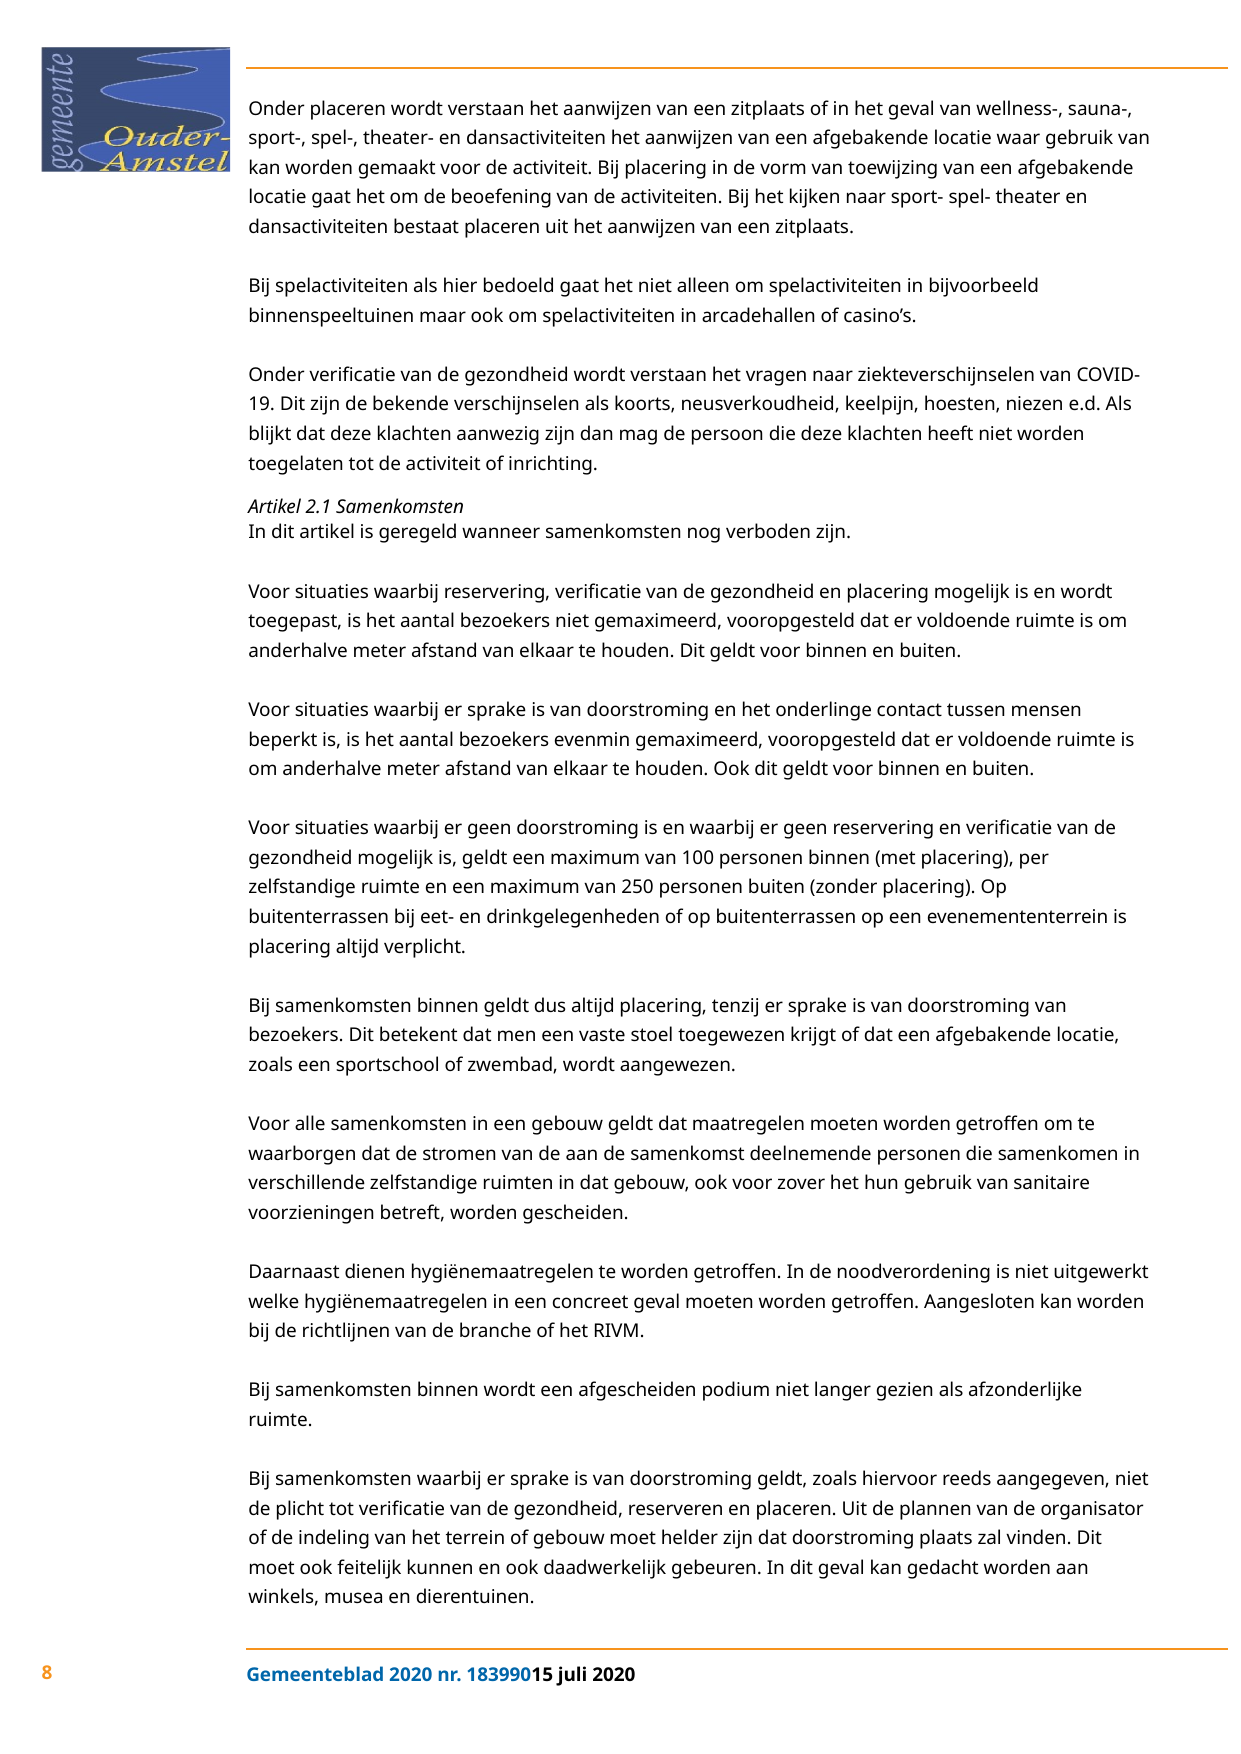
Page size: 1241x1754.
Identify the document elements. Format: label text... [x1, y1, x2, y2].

text Bij spelactiviteiten als hier bedoeld gaat het niet alleen om spelactiviteiten in bijvoorbeeld binnenspeeltuinen maar ook om spelactiviteiten in arcadehallen of casino’s. [248, 272, 1152, 328]
text Onder placeren wordt verstaan het aanwijzen van een zitplaats of in het geval van wellness-, sauna-, sport-, spel-, theater- en dansactiviteiten het aanwijzen van een afgebakende locatie waar gebruik van kan worden gemaakt voor de activiteit. Bij placering in de vorm van toewijzing van een afgebakende locatie gaat het om de beoefening van de activiteiten. Bij het kijken naar sport- spel- theater en dansactiviteiten bestaat placeren uit het aanwijzen van een zitplaats. [248, 95, 1152, 239]
text Bij samenkomsten waarbij er sprake is van doorstroming geldt, zoals hiervoor reeds aangegeven, niet de plicht tot verificatie van de gezondheid, reserveren en placeren. Uit de plannen van de organisator of de indeling van het terrein of gebouw moet helder zijn dat doorstroming plaats zal vinden. Dit moet ook feitelijk kunnen en ook daadwerkelijk gebeuren. In dit geval kan gedacht worden aan winkels, musea en dierentuinen. [248, 1465, 1152, 1609]
text Bij samenkomsten binnen wordt een afgescheiden podium niet langer gezien als afzonderlijke ruimte. [248, 1377, 1152, 1432]
text Voor alle samenkomsten in een gebouw geldt dat maatregelen moeten worden getroffen om te waarborgen dat de stromen van de aan de samenkomst deelnemende personen die samenkomen in verschillende zelfstandige ruimten in dat gebouw, ook voor zover het hun gebruik van sanitaire voorzieningen betreft, worden gescheiden. [248, 1110, 1152, 1225]
picture [41, 47, 231, 172]
text Voor situaties waarbij er geen doorstroming is en waarbij er geen reservering en verificatie van de gezondheid mogelijk is, geldt een maximum van 100 personen binnen (met placering), per zelfstandige ruimte en een maximum van 250 personen buiten (zonder placering). Op buitenterrassen bij eet- en drinkgelegenheden of op buitenterrassen op een evenemententerrein is placering altijd verplicht. [248, 814, 1152, 958]
text Daarnaast dienen hygiënemaatregelen te worden getroffen. In de noodverordening is niet uitgewerkt welke hygiënemaatregelen in een concreet geval moeten worden getroffen. Aangesloten kan worden bij de richtlijnen van de branche of het RIVM. [248, 1258, 1152, 1343]
text Bij samenkomsten binnen geldt dus altijd placering, tenzij er sprake is van doorstroming van bezoekers. Dit betekent dat men een vaste stoel toegewezen krijgt of dat een afgebakende locatie, zoals een sportschool of zwembad, wordt aangewezen. [248, 992, 1152, 1077]
text In dit artikel is geregeld wanneer samenkomsten nog verboden zijn. [248, 519, 1152, 544]
text Artikel 2.1 Samenkomsten [248, 493, 1152, 519]
text Voor situaties waarbij reservering, verificatie van de gezondheid en placering mogelijk is en wordt toegepast, is het aantal bezoekers niet gemaximeerd, vooropgesteld dat er voldoende ruimte is om anderhalve meter afstand van elkaar te houden. Dit geldt voor binnen en buiten. [248, 578, 1152, 663]
text Onder verificatie van de gezondheid wordt verstaan het vragen naar ziekteverschijnselen van COVID-19. Dit zijn de bekende verschijnselen als koorts, neusverkoudheid, keelpijn, hoesten, niezen e.d. Als blijkt dat deze klachten aanwezig zijn dan mag de persoon die deze klachten heeft niet worden toegelaten tot de activiteit of inrichting. [248, 361, 1152, 476]
text Voor situaties waarbij er sprake is van doorstroming en het onderlinge contact tussen mensen beperkt is, is het aantal bezoekers evenmin gemaximeerd, vooropgesteld dat er voldoende ruimte is om anderhalve meter afstand van elkaar te houden. Ook dit geldt voor binnen en buiten. [248, 696, 1152, 781]
